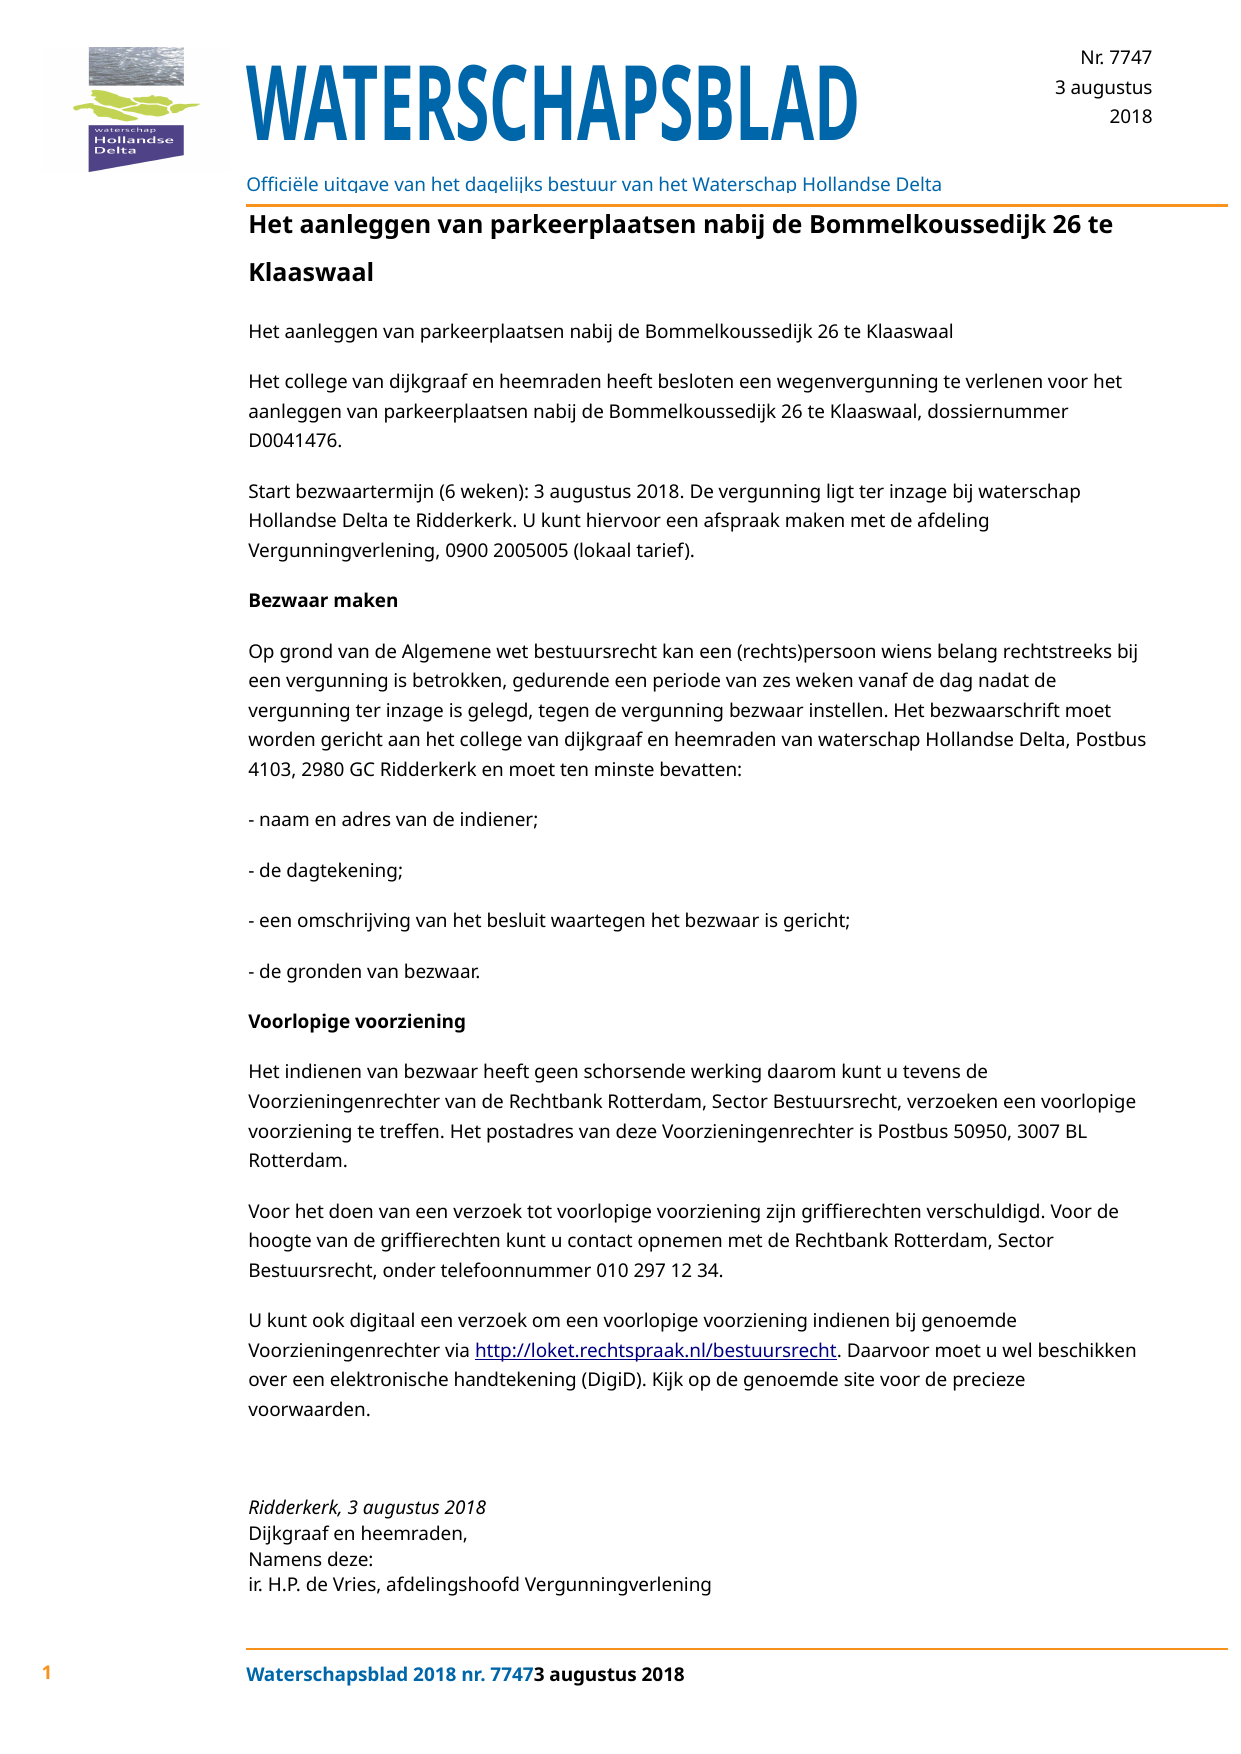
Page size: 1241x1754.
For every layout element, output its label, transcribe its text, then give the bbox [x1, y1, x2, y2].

text Voor het doen van een verzoek tot voorlopige voorziening zijn griffierechten verschuldigd. Voor de hoogte van de griffierechten kunt u contact opnemen met de Rechtbank Rotterdam, Sector Bestuursrecht, onder telefoonnummer 010 297 12 34. [248, 1198, 1152, 1283]
text Start bezwaartermijn (6 weken): 3 augustus 2018. De vergunning ligt ter inzage bij waterschap Hollandse Delta te Ridderkerk. U kunt hiervoor een afspraak maken met de afdeling Vergunningverlening, 0900 2005005 (lokaal tarief). [248, 478, 1152, 563]
text Dijkgraaf en heemraden, [248, 1520, 1152, 1546]
text Het college van dijkgraaf en heemraden heeft besloten een wegenvergunning te verlenen voor het aanleggen van parkeerplaatsen nabij de Bommelkoussedijk 26 te Klaaswaal, dossiernummer D0041476. [248, 368, 1152, 453]
text Op grond van de Algemene wet bestuursrecht kan een (rechts)persoon wiens belang rechtstreeks bij een vergunning is betrokken, gedurende een periode van zes weken vanaf de dag nadat de vergunning ter inzage is gelegd, tegen de vergunning bezwaar instellen. Het bezwaarschrift moet worden gericht aan het college van dijkgraaf en heemraden van waterschap Hollandse Delta, Postbus 4103, 2980 GC Ridderkerk en moet ten minste bevatten: [248, 638, 1152, 782]
text Voorlopige voorziening [248, 1008, 1152, 1034]
text ir. H.P. de Vries, afdelingshoofd Vergunningverlening [248, 1572, 1152, 1597]
text - een omschrijving van het besluit waartegen het bezwaar is gericht; [248, 907, 1152, 933]
text Bezwaar maken [248, 587, 1152, 613]
text Het aanleggen van parkeerplaatsen nabij de Bommelkoussedijk 26 te Klaaswaal [248, 318, 1152, 344]
text - de gronden van bezwaar. [248, 958, 1152, 984]
text - de dagtekening; [248, 857, 1152, 883]
text Ridderkerk, 3 augustus 2018 [248, 1494, 1152, 1520]
picture [41, 47, 231, 172]
text Het indienen van bezwaar heeft geen schorsende werking daarom kunt u tevens de Voorzieningenrechter van de Rechtbank Rotterdam, Sector Bestuursrecht, verzoeken een voorlopige voorziening te treffen. Het postadres van deze Voorzieningenrechter is Postbus 50950, 3007 BL Rotterdam. [248, 1059, 1152, 1173]
text U kunt ook digitaal een verzoek om een voorlopige voorziening indienen bij genoemde Voorzieningenrechter via http://loket.rechtspraak.nl/bestuursrecht. Daarvoor moet u wel beschikken over een elektronische handtekening (DigiD). Kijk op de genoemde site voor de precieze voorwaarden. [248, 1307, 1152, 1422]
text - naam en adres van de indiener; [248, 807, 1152, 832]
text Namens deze: [248, 1546, 1152, 1572]
text Het aanleggen van parkeerplaatsen nabij de Bommelkoussedijk 26 te Klaaswaal [248, 207, 1152, 288]
